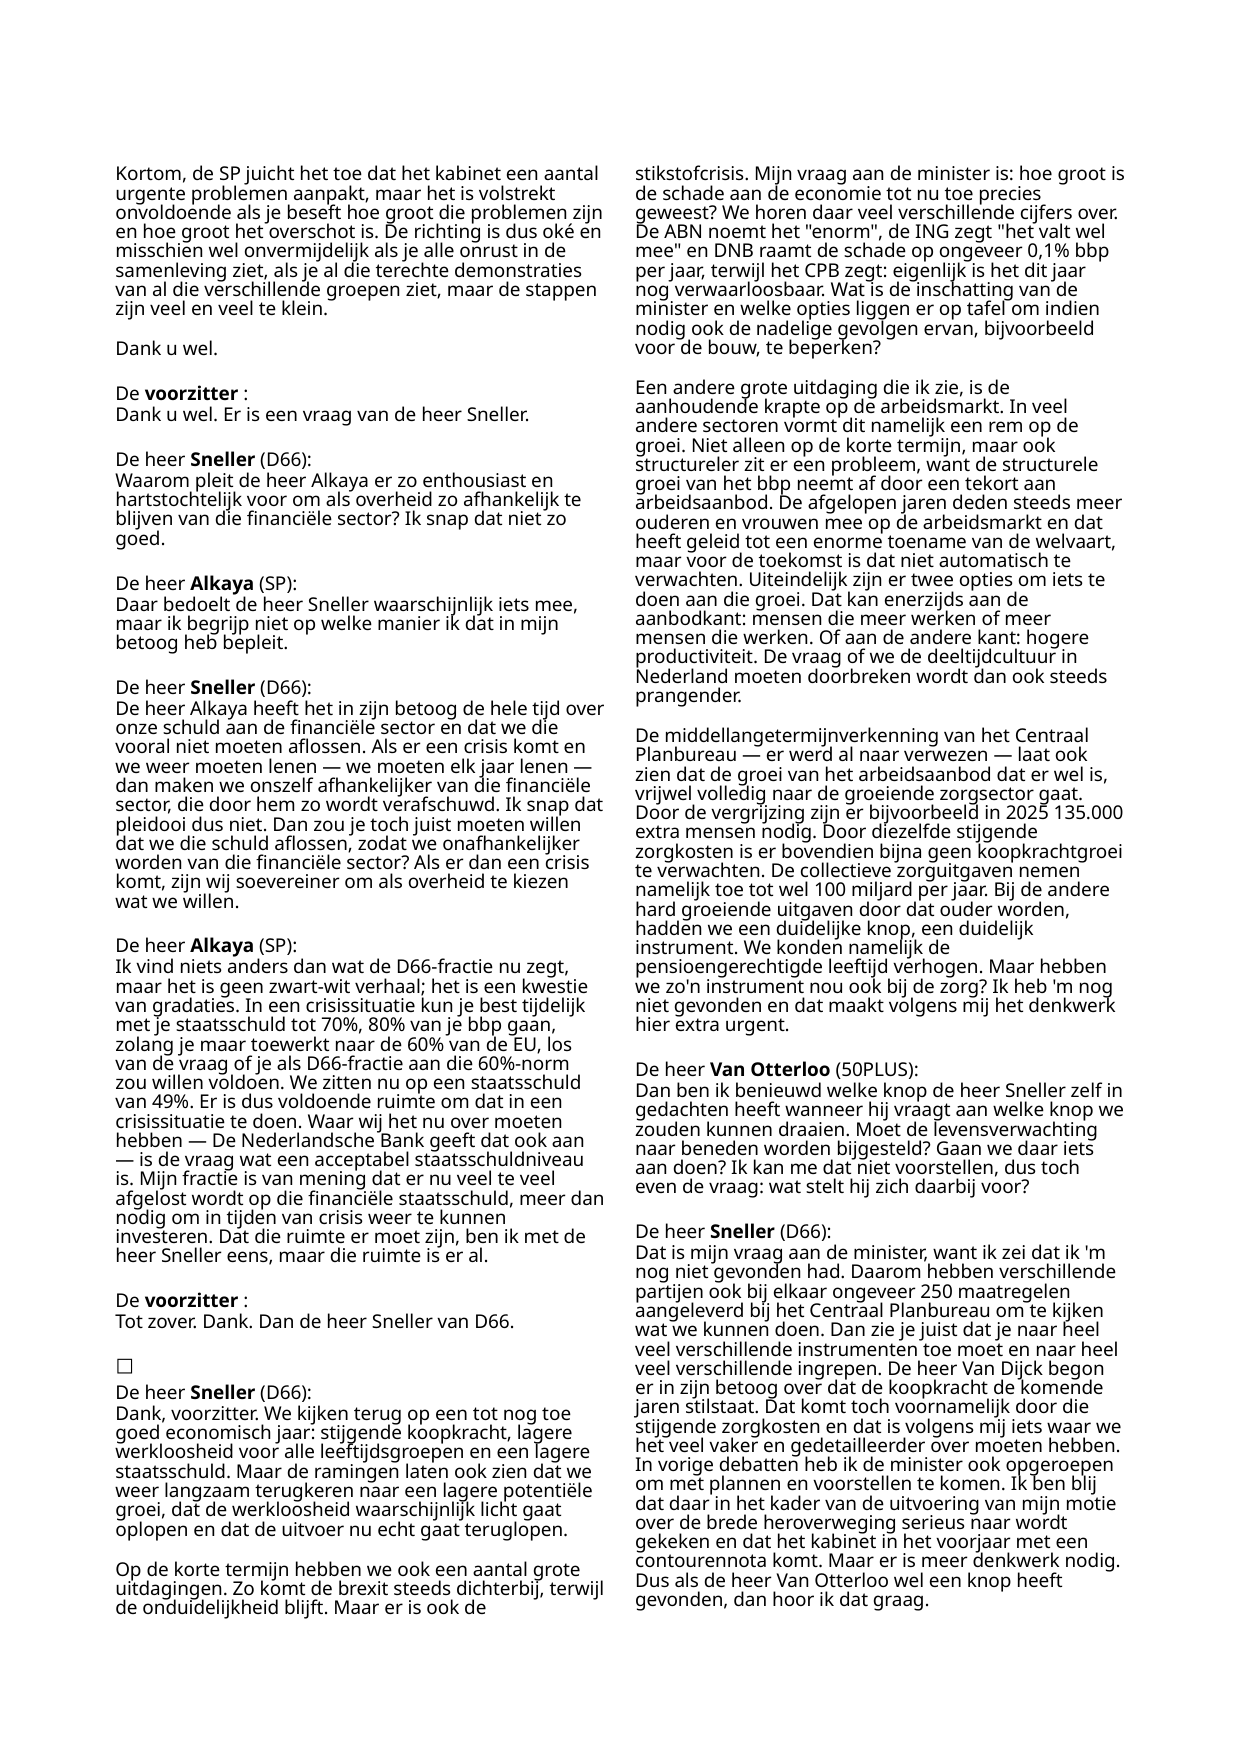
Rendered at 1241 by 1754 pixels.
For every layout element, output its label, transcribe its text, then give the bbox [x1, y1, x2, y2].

text Dank u wel. Er is een vraag van de heer Sneller. [115, 406, 605, 425]
text Daar bedoelt de heer Sneller waarschijnlijk iets mee, maar ik begrijp niet op welke manier ik dat in mijn betoog heb bepleit. [115, 596, 605, 653]
text De middellangetermijnverkenning van het Centraal Planbureau — er werd al naar verwezen — laat ook zien dat de groei van het arbeidsaanbod dat er wel is, vrijwel volledig naar de groeiende zorgsector gaat. Door de vergrijzing zijn er bijvoorbeeld in 2025 135.000 extra mensen nodig. Door diezelfde stijgende zorgkosten is er bovendien bijna geen koopkrachtgroei te verwachten. De collectieve zorguitgaven nemen namelijk toe tot wel 100 miljard per jaar. Bij de andere hard groeiende uitgaven door dat ouder worden, hadden we een duidelijke knop, een duidelijk instrument. We konden namelijk de pensioengerechtigde leeftijd verhogen. Maar hebben we zo'n instrument nou ook bij de zorg? Ik heb 'm nog niet gevonden en dat maakt volgens mij het denkwerk hier extra urgent. [635, 727, 1125, 1035]
text Dat is mijn vraag aan de minister, want ik zei dat ik 'm nog niet gevonden had. Daarom hebben verschillende partijen ook bij elkaar ongeveer 250 maatregelen aangeleverd bij het Centraal Planbureau om te kijken wat we kunnen doen. Dan zie je juist dat je naar heel veel verschillende instrumenten toe moet en naar heel veel verschillende ingrepen. De heer Van Dijck begon er in zijn betoog over dat de koopkracht de komende jaren stilstaat. Dat komt toch voornamelijk door die stijgende zorgkosten en dat is volgens mij iets waar we het veel vaker en gedetailleerder over moeten hebben. In vorige debatten heb ik de minister ook opgeroepen om met plannen en voorstellen te komen. Ik ben blij dat daar in het kader van de uitvoering van mijn motie over de brede heroverweging serieus naar wordt gekeken en dat het kabinet in het voorjaar met een contourennota komt. Maar er is meer denkwerk nodig. Dus als de heer Van Otterloo wel een knop heeft gevonden, dan hoor ik dat graag. [635, 1244, 1125, 1610]
text Dank, voorzitter. We kijken terug op een tot nog toe goed economisch jaar: stijgende koopkracht, lagere werkloosheid voor alle leeftijdsgroepen en een lagere staatsschuld. Maar de ramingen laten ook zien dat we weer langzaam terugkeren naar een lagere potentiële groei, dat de werkloosheid waarschijnlijk licht gaat oplopen en dat de uitvoer nu echt gaat teruglopen. [115, 1405, 605, 1540]
text De heer Van Otterloo (50PLUS): [635, 1056, 1125, 1082]
text ⬜ [115, 1353, 605, 1379]
text De voorzitter : [115, 380, 605, 406]
text De heer Sneller (D66): [635, 1218, 1125, 1244]
text De heer Alkaya (SP): [115, 933, 605, 958]
text Dank u wel. [115, 340, 605, 359]
text Dan ben ik benieuwd welke knop de heer Sneller zelf in gedachten heeft wanneer hij vraagt aan welke knop we zouden kunnen draaien. Moet de levensverwachting naar beneden worden bijgesteld? Gaan we daar iets aan doen? Ik kan me dat niet voorstellen, dus toch even de vraag: wat stelt hij zich daarbij voor? [635, 1082, 1125, 1198]
text De heer Sneller (D66): [115, 446, 605, 472]
text Tot zover. Dank. Dan de heer Sneller van D66. [115, 1313, 605, 1333]
text Waarom pleit de heer Alkaya er zo enthousiast en hartstochtelijk voor om als overheid zo afhankelijk te blijven van die financiële sector? Ik snap dat niet zo goed. [115, 472, 605, 549]
text stikstofcrisis. Mijn vraag aan de minister is: hoe groot is de schade aan de economie tot nu toe precies geweest? We horen daar veel verschillende cijfers over. De ABN noemt het "enorm", de ING zegt "het valt wel mee" en DNB raamt de schade op ongeveer 0,1% bbp per jaar, terwijl het CPB zegt: eigenlijk is het dit jaar nog verwaarloosbaar. Wat is de inschatting van de minister en welke opties liggen er op tafel om indien nodig ook de nadelige gevolgen ervan, bijvoorbeeld voor de bouw, te beperken? [635, 165, 1125, 358]
text De heer Alkaya heeft het in zijn betoog de hele tijd over onze schuld aan de financiële sector en dat we die vooral niet moeten aflossen. Als er een crisis komt en we weer moeten lenen — we moeten elk jaar lenen — dan maken we onszelf afhankelijker van die financiële sector, die door hem zo wordt verafschuwd. Ik snap dat pleidooi dus niet. Dan zou je toch juist moeten willen dat we die schuld aflossen, zodat we onafhankelijker worden van die financiële sector? Als er dan een crisis komt, zijn wij soevereiner om als overheid te kiezen wat we willen. [115, 700, 605, 912]
text De heer Sneller (D66): [115, 1379, 605, 1405]
text De heer Sneller (D66): [115, 674, 605, 700]
text Op de korte termijn hebben we ook een aantal grote uitdagingen. Zo komt de brexit steeds dichterbij, terwijl de onduidelijkheid blijft. Maar er is ook de [115, 1561, 605, 1618]
text Ik vind niets anders dan wat de D66-fractie nu zegt, maar het is geen zwart-wit verhaal; het is een kwestie van gradaties. In een crisissituatie kun je best tijdelijk met je staatsschuld tot 70%, 80% van je bbp gaan, zolang je maar toewerkt naar de 60% van de EU, los van de vraag of je als D66-fractie aan die 60%-norm zou willen voldoen. We zitten nu op een staatsschuld van 49%. Er is dus voldoende ruimte om dat in een crisissituatie te doen. Waar wij het nu over moeten hebben — De Nederlandsche Bank geeft dat ook aan — is de vraag wat een acceptabel staatsschuldniveau is. Mijn fractie is van mening dat er nu veel te veel afgelost wordt op die financiële staatsschuld, meer dan nodig om in tijden van crisis weer te kunnen investeren. Dat die ruimte er moet zijn, ben ik met de heer Sneller eens, maar die ruimte is er al. [115, 958, 605, 1267]
text Kortom, de SP juicht het toe dat het kabinet een aantal urgente problemen aanpakt, maar het is volstrekt onvoldoende als je beseft hoe groot die problemen zijn en hoe groot het overschot is. De richting is dus oké en misschien wel onvermijdelijk als je alle onrust in de samenleving ziet, als je al die terechte demonstraties van al die verschillende groepen ziet, maar de stappen zijn veel en veel te klein. [115, 165, 605, 319]
text De heer Alkaya (SP): [115, 570, 605, 596]
text De voorzitter : [115, 1288, 605, 1313]
text Een andere grote uitdaging die ik zie, is de aanhoudende krapte op de arbeidsmarkt. In veel andere sectoren vormt dit namelijk een rem op de groei. Niet alleen op de korte termijn, maar ook structureler zit er een probleem, want de structurele groei van het bbp neemt af door een tekort aan arbeidsaanbod. De afgelopen jaren deden steeds meer ouderen en vrouwen mee op de arbeidsmarkt en dat heeft geleid tot een enorme toename van de welvaart, maar voor de toekomst is dat niet automatisch te verwachten. Uiteindelijk zijn er twee opties om iets te doen aan die groei. Dat kan enerzijds aan de aanbodkant: mensen die meer werken of meer mensen die werken. Of aan de andere kant: hogere productiviteit. De vraag of we de deeltijdcultuur in Nederland moeten doorbreken wordt dan ook steeds prangender. [635, 379, 1125, 706]
